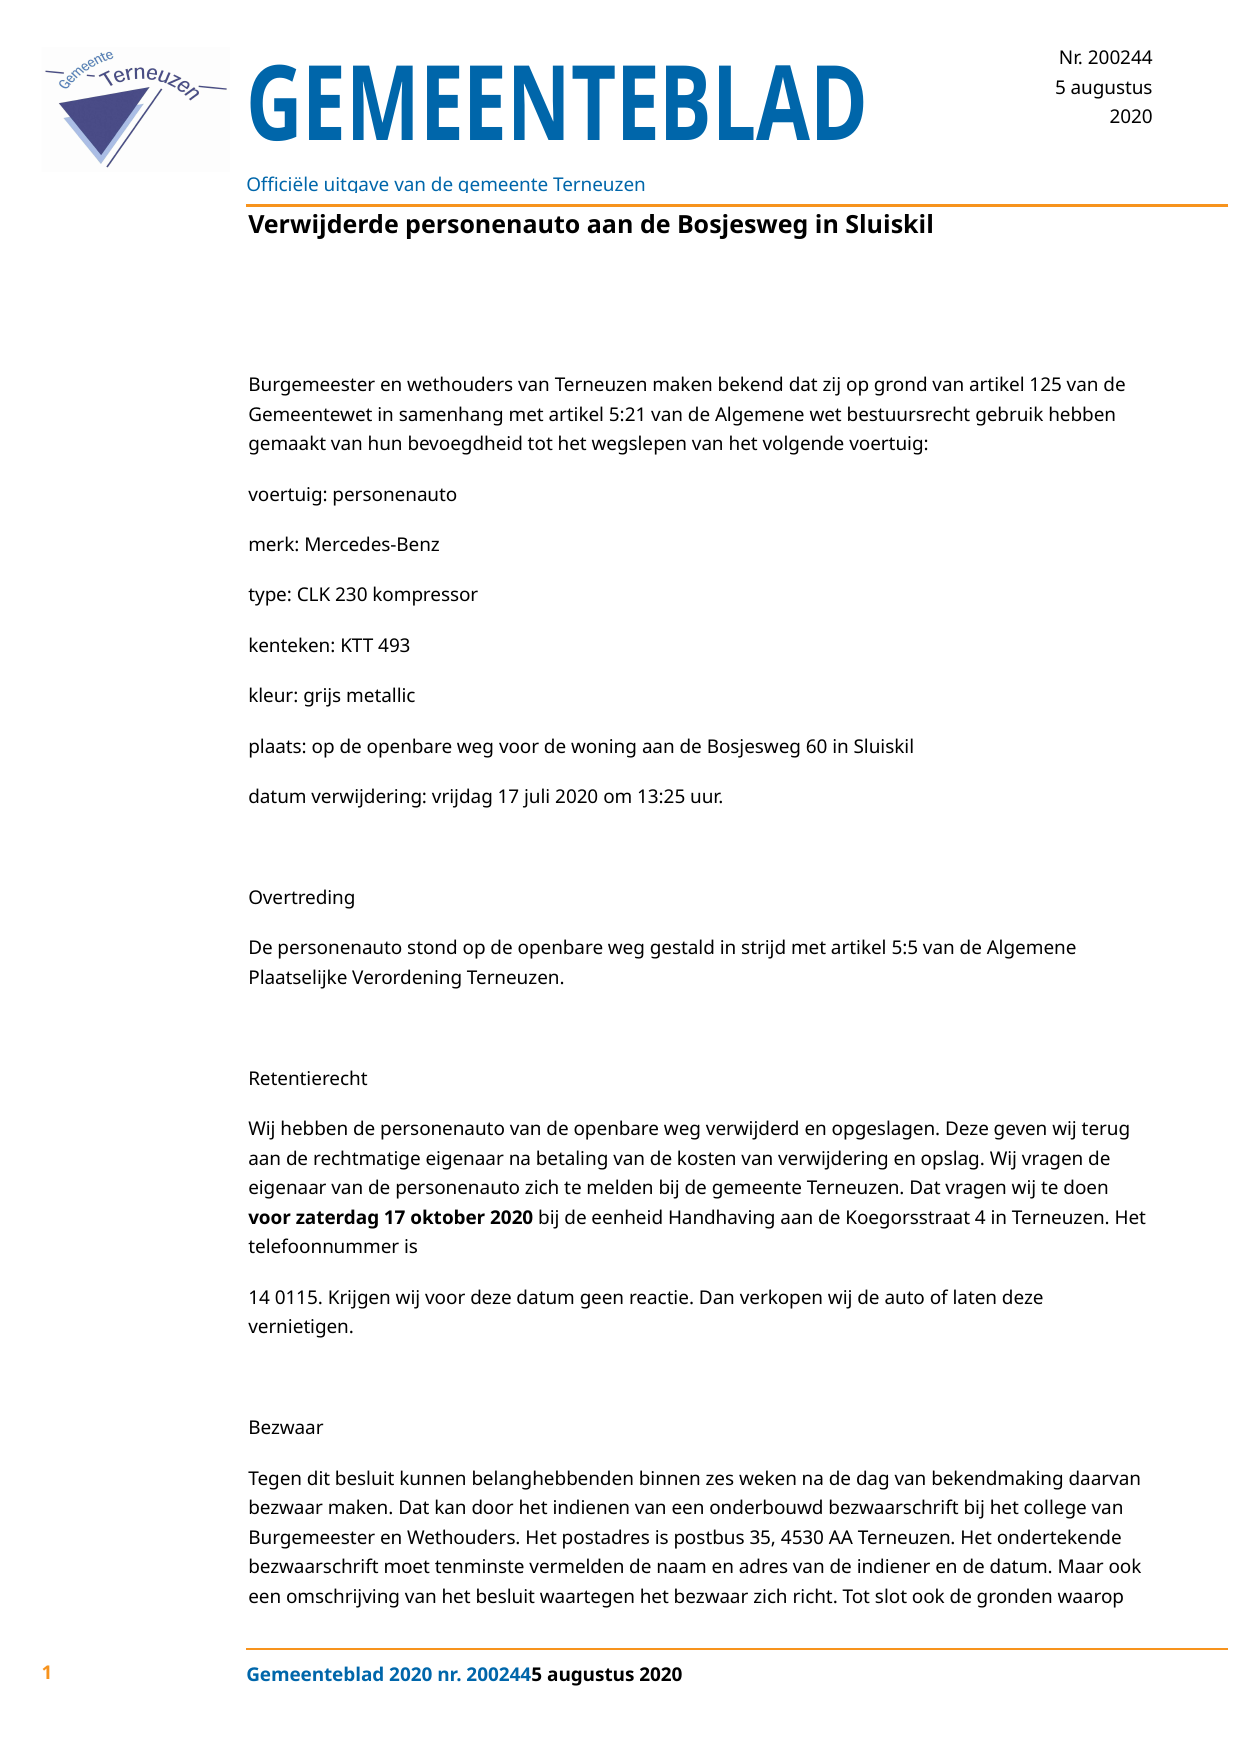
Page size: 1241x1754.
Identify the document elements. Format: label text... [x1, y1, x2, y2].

text Retentierecht [248, 1065, 1152, 1091]
text Verwijderde personenauto aan de Bosjesweg in Sluiskil [248, 207, 1152, 241]
text voertuig: personenauto [248, 481, 1152, 506]
text De personenauto stond op de openbare weg gestald in strijd met artikel 5:5 van de Algemene Plaatselijke Verordening Terneuzen. [248, 934, 1152, 990]
text Overtreding [248, 884, 1152, 910]
text Bezwaar [248, 1414, 1152, 1440]
text 14 0115. Krijgen wij voor deze datum geen reactie. Dan verkopen wij de auto of laten deze vernietigen. [248, 1284, 1152, 1339]
text kleur: grijs metallic [248, 682, 1152, 708]
text datum verwijdering: vrijdag 17 juli 2020 om 13:25 uur. [248, 783, 1152, 809]
text Wij hebben de personenauto van de openbare weg verwijderd en opgeslagen. Deze geven wij terug aan de rechtmatige eigenaar na betaling van de kosten van verwijdering en opslag. Wij vragen de eigenaar van de personenauto zich te melden bij de gemeente Terneuzen. Dat vragen wij te doen voor zaterdag 17 oktober 2020 bij de eenheid Handhaving aan de Koegorsstraat 4 in Terneuzen. Het telefoonnummer is [248, 1115, 1152, 1259]
text type: CLK 230 kompressor [248, 582, 1152, 607]
picture [41, 47, 231, 172]
text Burgemeester en wethouders van Terneuzen maken bekend dat zij op grond van artikel 125 van de Gemeentewet in samenhang met artikel 5:21 van de Algemene wet bestuursrecht gebruik hebben gemaakt van hun bevoegdheid tot het wegslepen van het volgende voertuig: [248, 371, 1152, 456]
text plaats: op de openbare weg voor de woning aan de Bosjesweg 60 in Sluiskil [248, 733, 1152, 758]
text Tegen dit besluit kunnen belanghebbenden binnen zes weken na de dag van bekendmaking daarvan bezwaar maken. Dat kan door het indienen van een onderbouwd bezwaarschrift bij het college van Burgemeester en Wethouders. Het postadres is postbus 35, 4530 AA Terneuzen. Het ondertekende bezwaarschrift moet tenminste vermelden de naam en adres van de indiener en de datum. Maar ook een omschrijving van het besluit waartegen het bezwaar zich richt. Tot slot ook de gronden waarop [248, 1465, 1152, 1609]
text merk: Mercedes-Benz [248, 531, 1152, 557]
text kenteken: KTT 493 [248, 632, 1152, 658]
